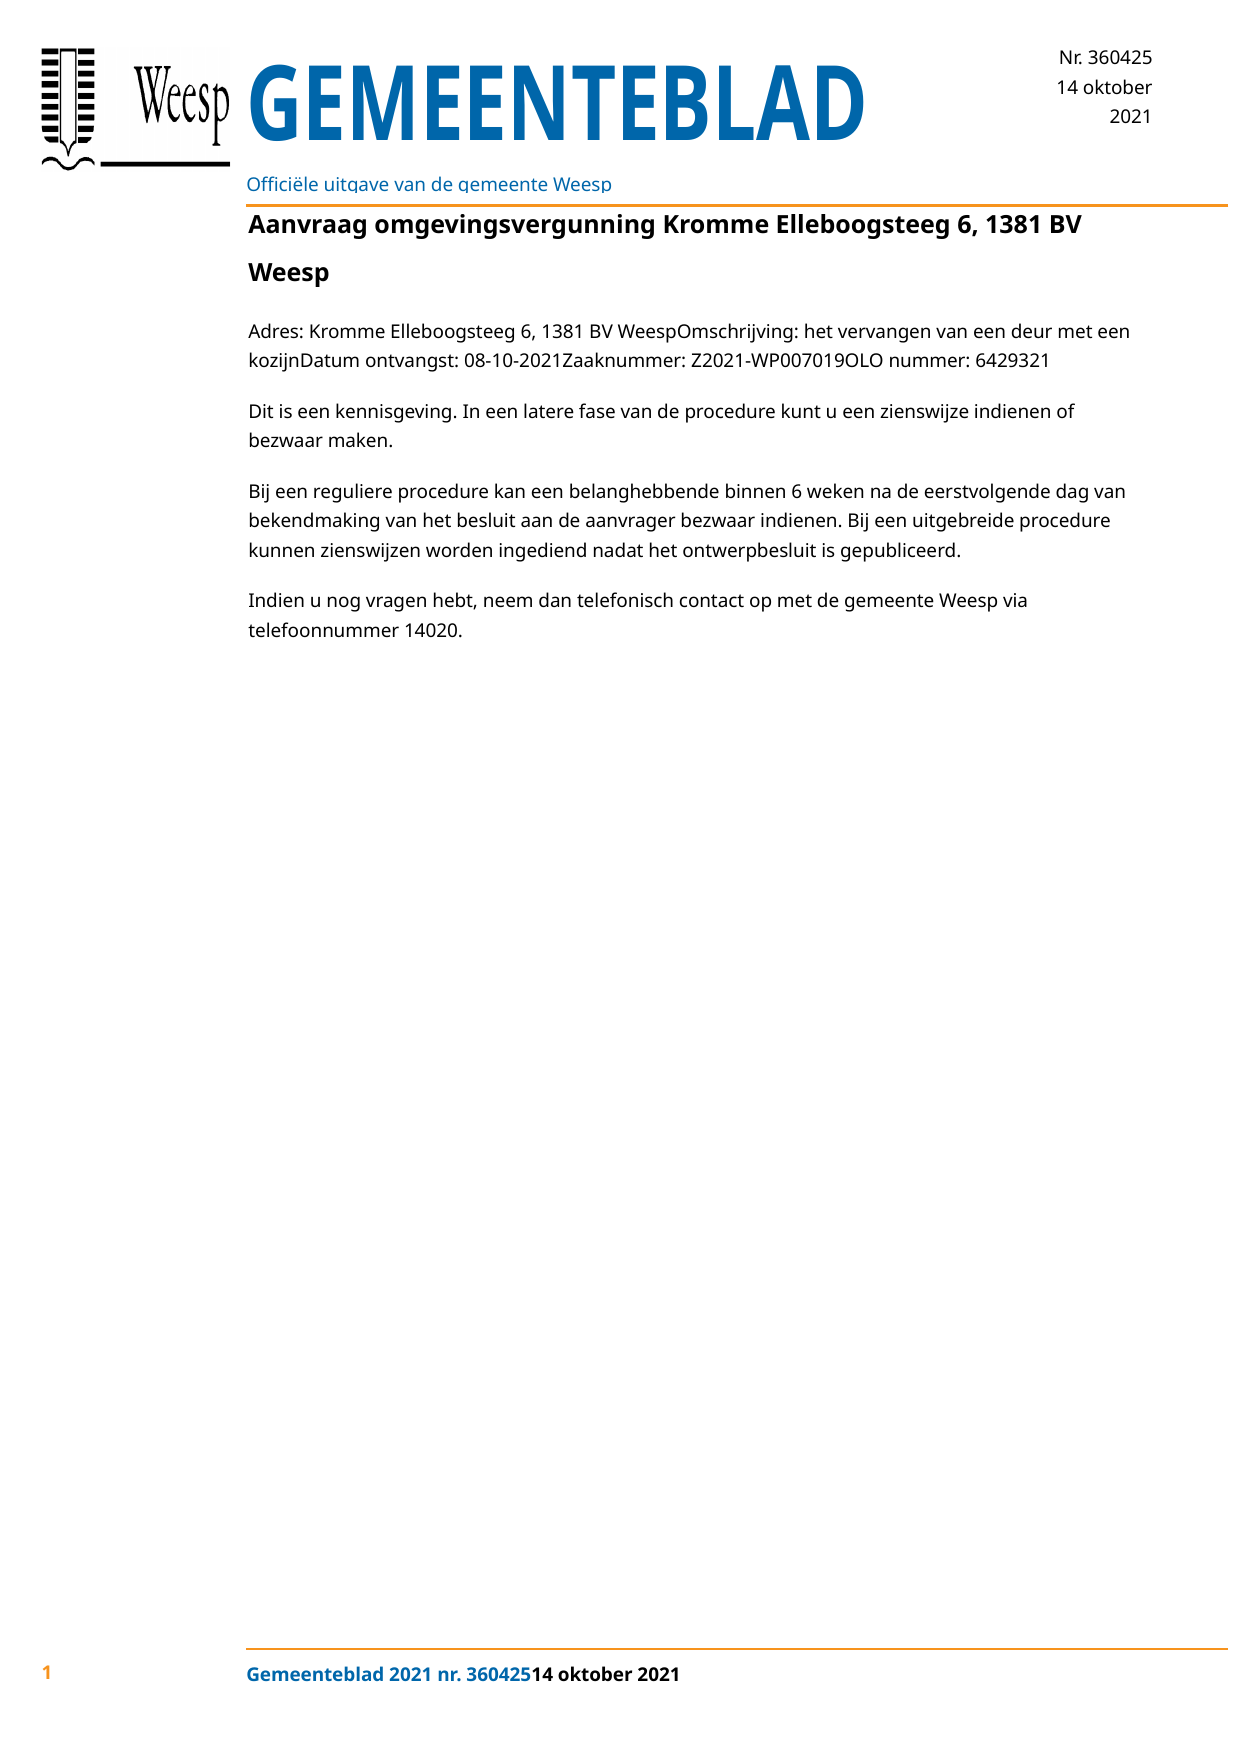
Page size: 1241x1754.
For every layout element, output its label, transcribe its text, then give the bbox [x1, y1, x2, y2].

text Indien u nog vragen hebt, neem dan telefonisch contact op met de gemeente Weesp via telefoonnummer 14020. [248, 587, 1152, 643]
text Dit is een kennisgeving. In een latere fase van de procedure kunt u een zienswijze indienen of bezwaar maken. [248, 398, 1152, 453]
text Aanvraag omgevingsvergunning Kromme Elleboogsteeg 6, 1381 BV Weesp [248, 207, 1152, 288]
text Adres: Kromme Elleboogsteeg 6, 1381 BV WeespOmschrijving: het vervangen van een deur met een kozijnDatum ontvangst: 08-10-2021Zaaknummer: Z2021-WP007019OLO nummer: 6429321 [248, 318, 1152, 373]
text Bij een reguliere procedure kan een belanghebbende binnen 6 weken na de eerstvolgende dag van bekendmaking van het besluit aan de aanvrager bezwaar indienen. Bij een uitgebreide procedure kunnen zienswijzen worden ingediend nadat het ontwerpbesluit is gepubliceerd. [248, 478, 1152, 563]
picture [41, 47, 231, 172]
